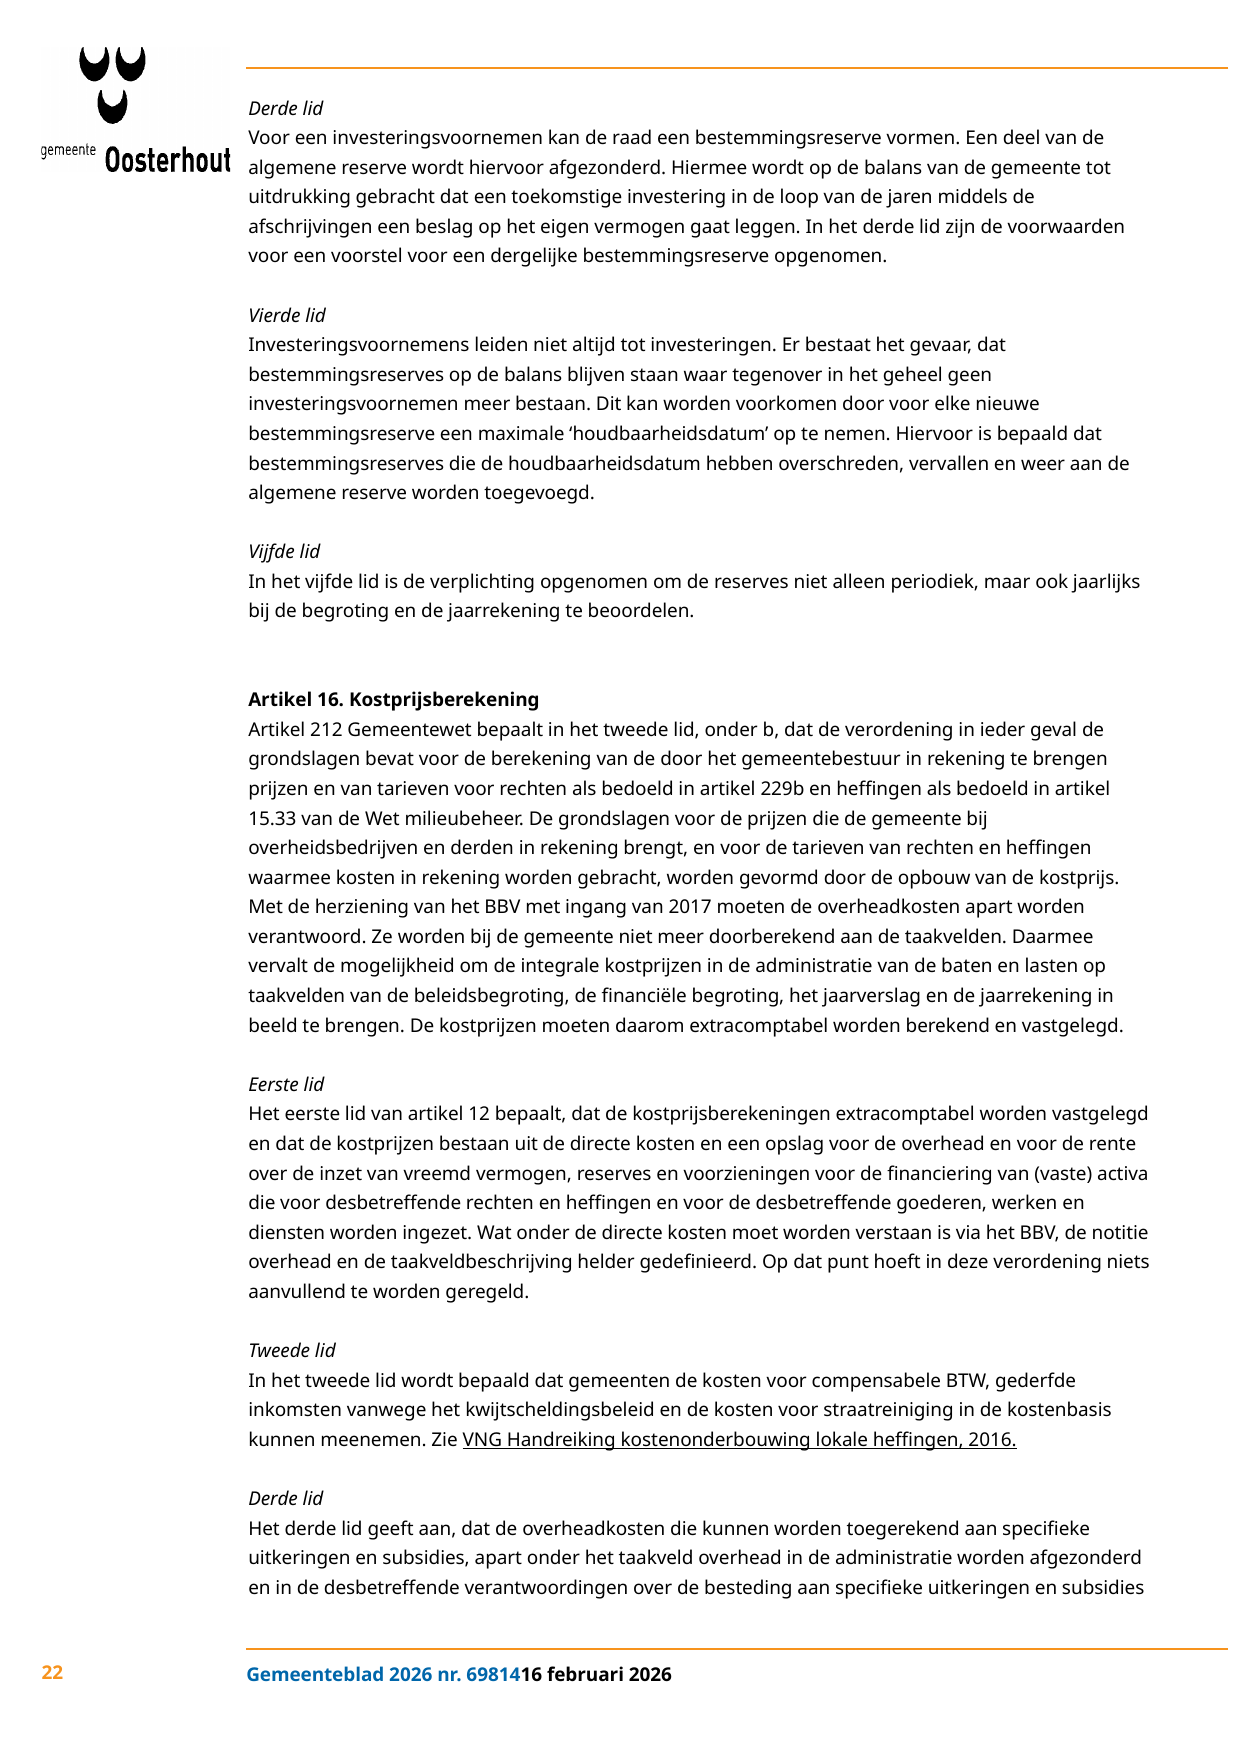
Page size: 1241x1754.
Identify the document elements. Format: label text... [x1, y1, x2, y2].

picture [41, 47, 231, 172]
text Vierde lid [248, 302, 1152, 328]
text Eerste lid [248, 1071, 1152, 1097]
text Artikel 16. Kostprijsberekening [248, 686, 1152, 712]
text Derde lid [248, 95, 1152, 121]
text Het eerste lid van artikel 12 bepaalt, dat de kostprijsberekeningen extracomptabel worden vastgelegd en dat de kostprijzen bestaan uit de directe kosten en een opslag voor de overhead en voor de rente over de inzet van vreemd vermogen, reserves en voorzieningen voor de financiering van (vaste) activa die voor desbetreffende rechten en heffingen en voor de desbetreffende goederen, werken en diensten worden ingezet. Wat onder de directe kosten moet worden verstaan is via het BBV, de notitie overhead en de taakveldbeschrijving helder gedefinieerd. Op dat punt hoeft in deze verordening niets aanvullend te worden geregeld. [248, 1101, 1152, 1304]
text Derde lid [248, 1485, 1152, 1511]
text In het vijfde lid is de verplichting opgenomen om de reserves niet alleen periodiek, maar ook jaarlijks bij de begroting en de jaarrekening te beoordelen. [248, 568, 1152, 623]
text Tweede lid [248, 1337, 1152, 1363]
text In het tweede lid wordt bepaald dat gemeenten de kosten voor compensabele BTW, gederfde inkomsten vanwege het kwijtscheldingsbeleid en de kosten voor straatreiniging in de kostenbasis kunnen meenemen. Zie VNG Handreiking kostenonderbouwing lokale heffingen, 2016. [248, 1367, 1152, 1452]
text Artikel 212 Gemeentewet bepaalt in het tweede lid, onder b, dat de verordening in ieder geval de grondslagen bevat voor de berekening van de door het gemeentebestuur in rekening te brengen prijzen en van tarieven voor rechten als bedoeld in artikel 229b en heffingen als bedoeld in artikel 15.33 van de Wet milieubeheer. De grondslagen voor de prijzen die de gemeente bij overheidsbedrijven en derden in rekening brengt, en voor de tarieven van rechten en heffingen waarmee kosten in rekening worden gebracht, worden gevormd door de opbouw van de kostprijs. [248, 716, 1152, 890]
text Met de herziening van het BBV met ingang van 2017 moeten de overheadkosten apart worden verantwoord. Ze worden bij de gemeente niet meer doorberekend aan de taakvelden. Daarmee vervalt de mogelijkheid om de integrale kostprijzen in de administratie van de baten en lasten op taakvelden van de beleidsbegroting, de financiële begroting, het jaarverslag en de jaarrekening in beeld te brengen. De kostprijzen moeten daarom extracomptabel worden berekend en vastgelegd. [248, 893, 1152, 1038]
text Het derde lid geeft aan, dat de overheadkosten die kunnen worden toegerekend aan specifieke uitkeringen en subsidies, apart onder het taakveld overhead in de administratie worden afgezonderd en in de desbetreffende verantwoordingen over de besteding aan specifieke uitkeringen en subsidies [248, 1515, 1152, 1600]
text Investeringsvoornemens leiden niet altijd tot investeringen. Er bestaat het gevaar, dat bestemmingsreserves op de balans blijven staan waar tegenover in het geheel geen investeringsvoornemen meer bestaan. Dit kan worden voorkomen door voor elke nieuwe bestemmingsreserve een maximale ‘houdbaarheidsdatum’ op te nemen. Hiervoor is bepaald dat bestemmingsreserves die de houdbaarheidsdatum hebben overschreden, vervallen en weer aan de algemene reserve worden toegevoegd. [248, 331, 1152, 505]
text Vijfde lid [248, 538, 1152, 564]
text Voor een investeringsvoornemen kan de raad een bestemmingsreserve vormen. Een deel van de algemene reserve wordt hiervoor afgezonderd. Hiermee wordt op de balans van de gemeente tot uitdrukking gebracht dat een toekomstige investering in de loop van de jaren middels de afschrijvingen een beslag op het eigen vermogen gaat leggen. In het derde lid zijn de voorwaarden voor een voorstel voor een dergelijke bestemmingsreserve opgenomen. [248, 124, 1152, 268]
